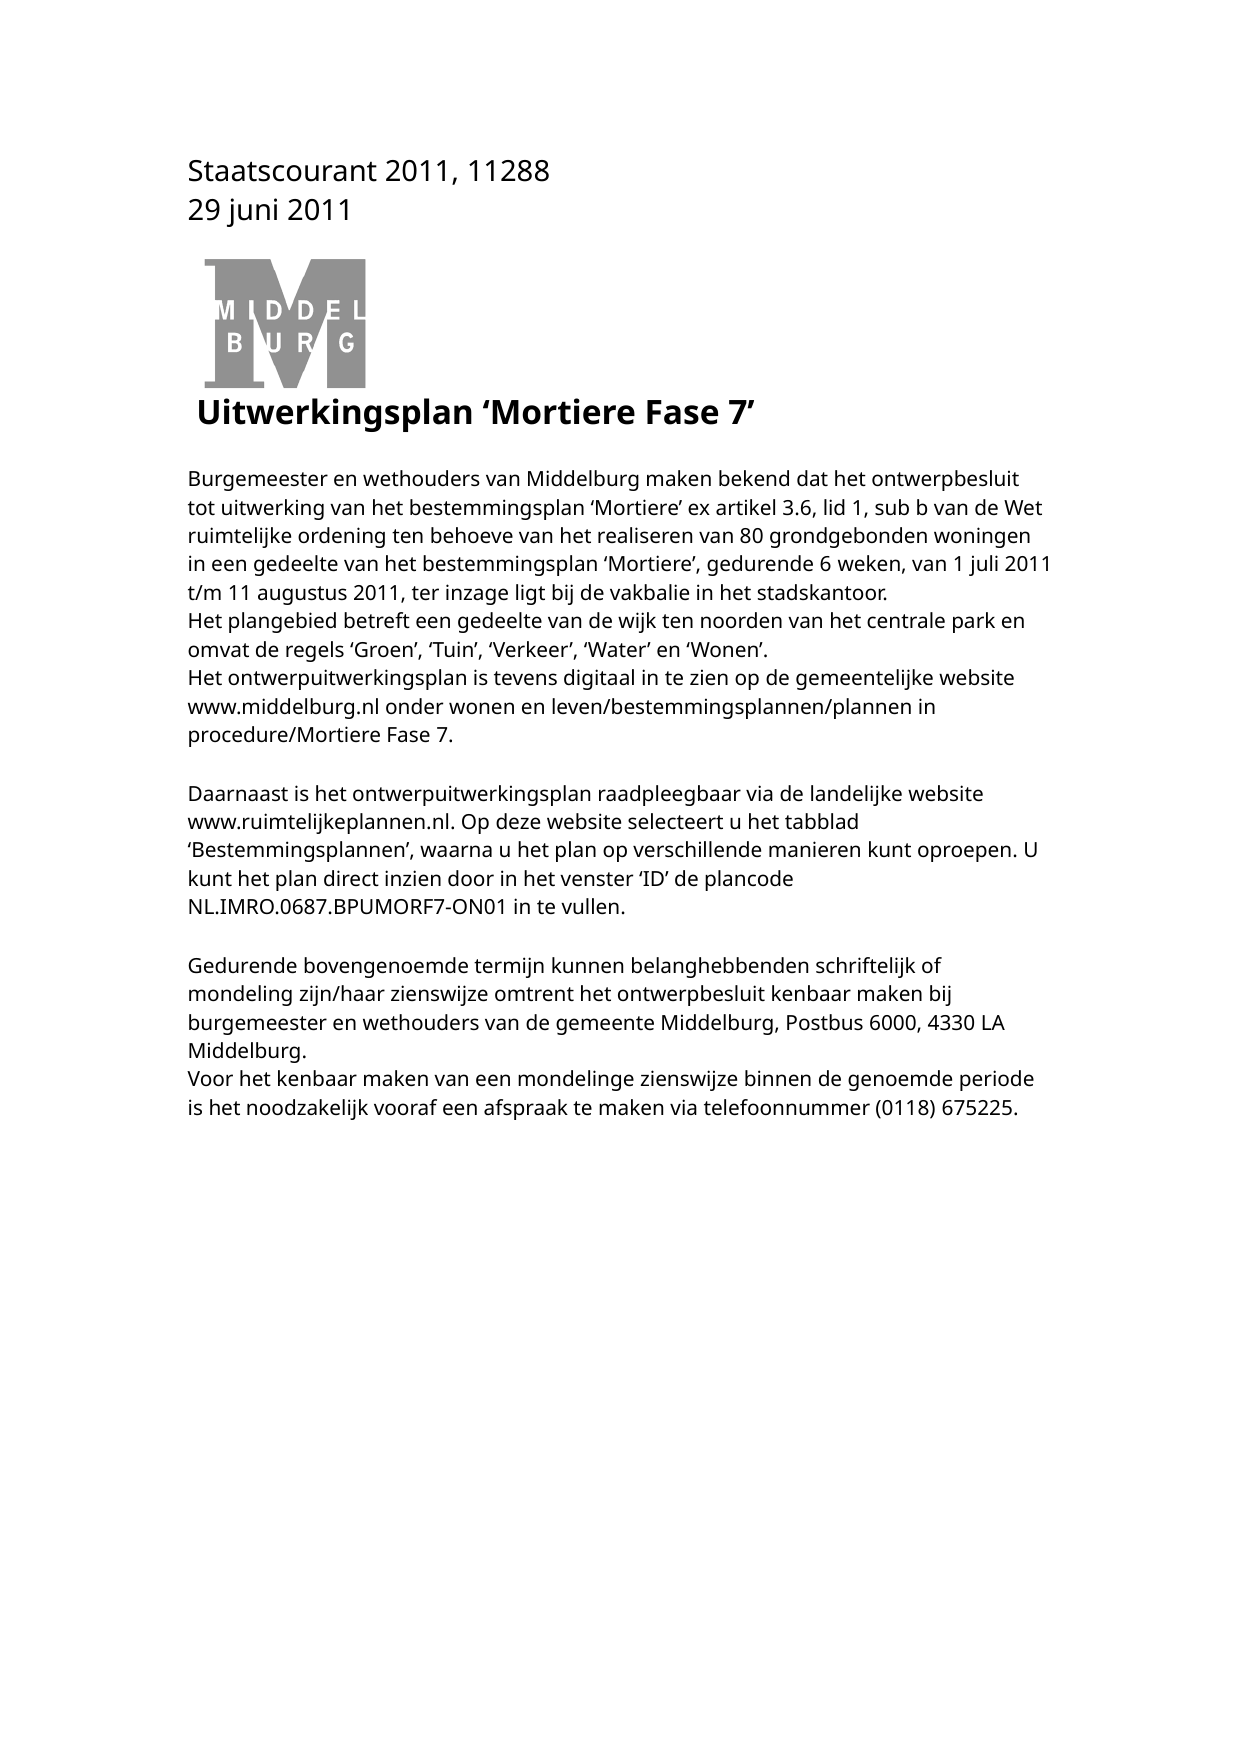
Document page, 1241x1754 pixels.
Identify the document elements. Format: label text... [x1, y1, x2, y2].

text Daarnaast is het ontwerpuitwerkingsplan raadpleegbaar via de landelijke website www.ruimtelijkeplannen.nl. Op deze website selecteert u het tabblad ‘Bestemmingsplannen’, waarna u het plan op verschillende manieren kunt oproepen. U kunt het plan direct inzien door in het venster ‘ID’ de plancode NL.IMRO.0687.BPUMORF7-ON01 in te vullen. [187, 779, 1053, 921]
text Staatscourant 2011, 11288 [187, 150, 1053, 190]
text Burgemeester en wethouders van Middelburg maken bekend dat het ontwerpbesluit tot uitwerking van het bestemmingsplan ‘Mortiere’ ex artikel 3.6, lid 1, sub b van de Wet ruimtelijke ordening ten behoeve van het realiseren van 80 grondgebonden woningen in een gedeelte van het bestemmingsplan ‘Mortiere’, gedurende 6 weken, van 1 juli 2011 t/m 11 augustus 2011, ter inzage ligt bij de vakbalie in het stadskantoor. [187, 464, 1053, 606]
text 29 juni 2011 [187, 190, 1053, 229]
text Gedurende bovengenoemde termijn kunnen belanghebbenden schriftelijk of mondeling zijn/haar zienswijze omtrent het ontwerpbesluit kenbaar maken bij burgemeester en wethouders van de gemeente Middelburg, Postbus 6000, 4330 LA Middelburg. [187, 951, 1053, 1064]
text Het ontwerpuitwerkingsplan is tevens digitaal in te zien op de gemeentelijke website www.middelburg.nl onder wonen en leven/bestemmingsplannen/plannen in procedure/Mortiere Fase 7. [187, 663, 1053, 749]
subtitle Uitwerkingsplan ‘Mortiere Fase 7’ [187, 271, 1053, 434]
text Voor het kenbaar maken van een mondelinge zienswijze binnen de genoemde periode is het noodzakelijk vooraf een afspraak te maken via telefoonnummer (0118) 675225. [187, 1064, 1053, 1121]
picture [187, 258, 390, 389]
text Het plangebied betreft een gedeelte van de wijk ten noorden van het centrale park en omvat de regels ‘Groen’, ‘Tuin’, ‘Verkeer’, ‘Water’ en ‘Wonen’. [187, 606, 1053, 663]
